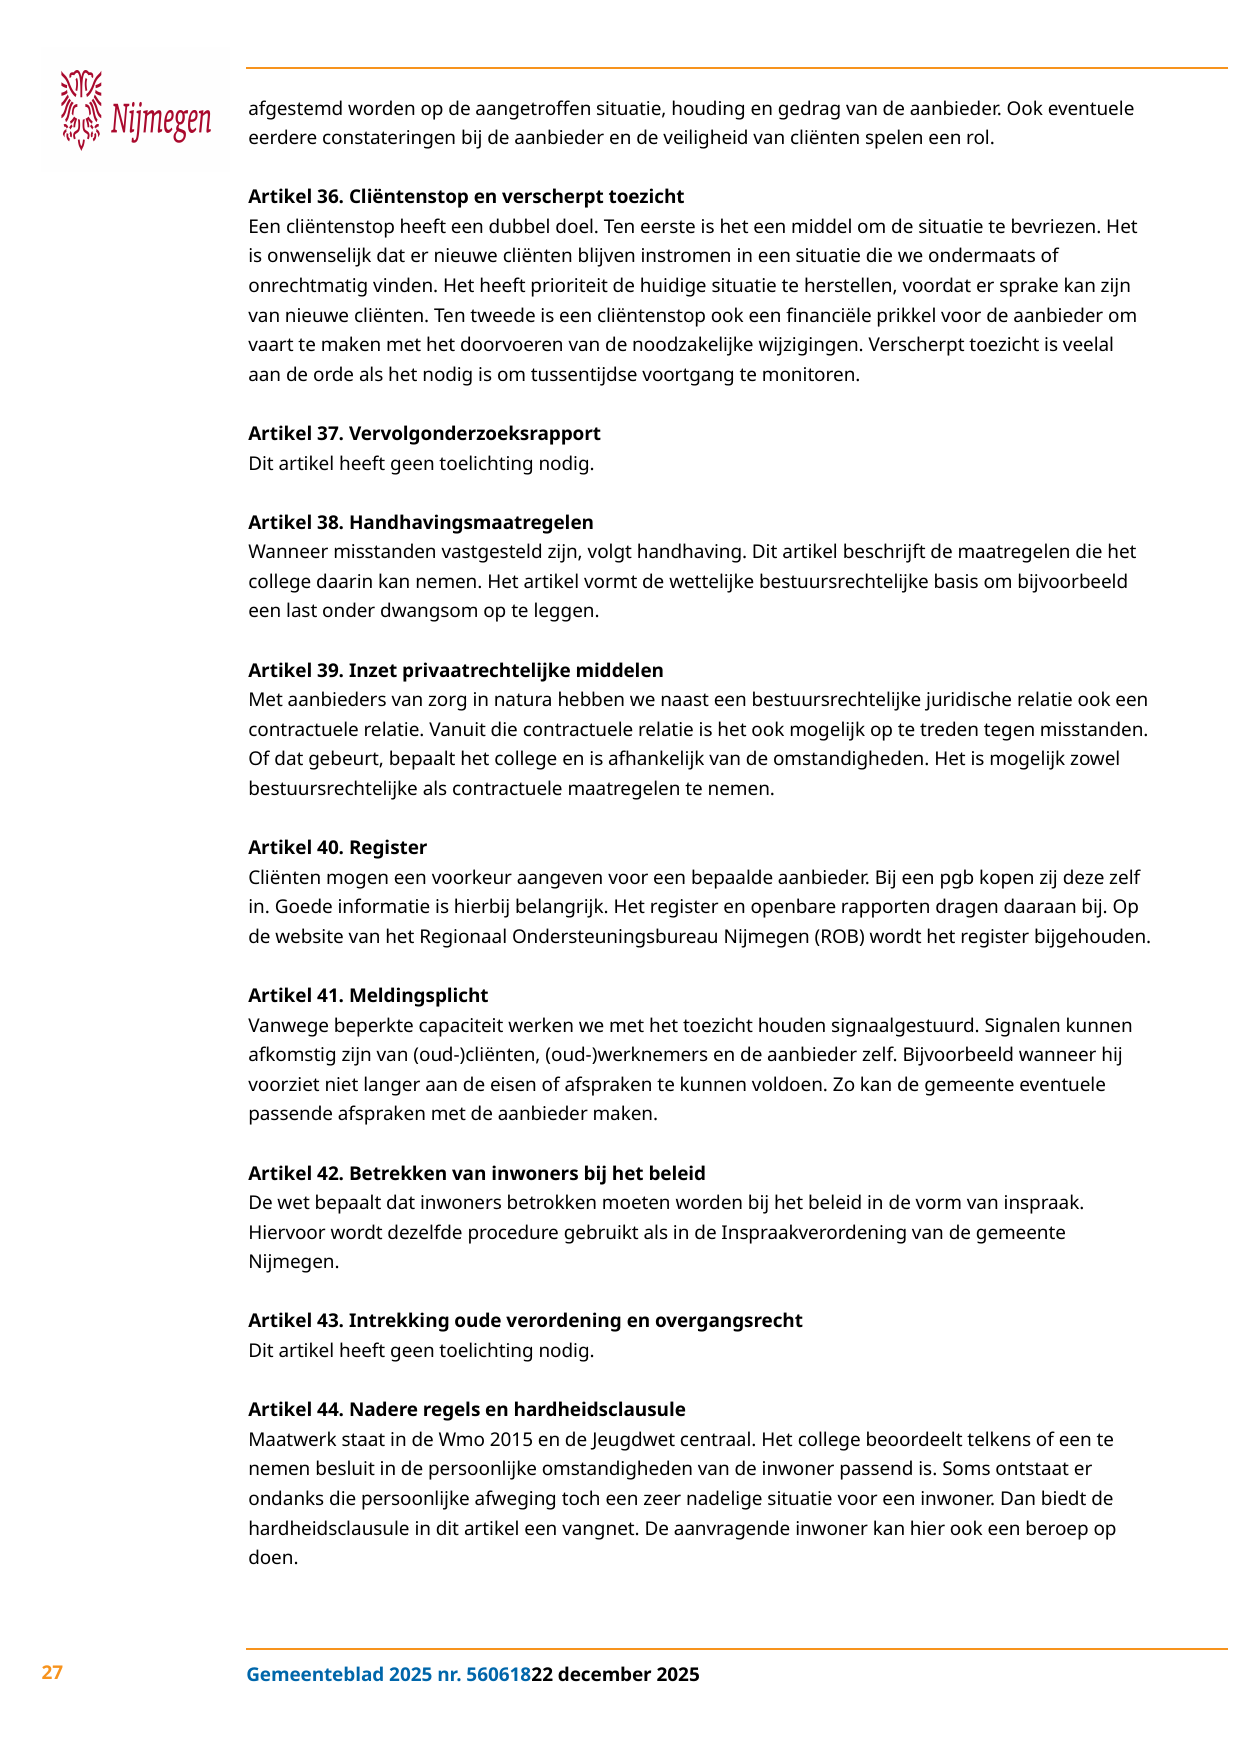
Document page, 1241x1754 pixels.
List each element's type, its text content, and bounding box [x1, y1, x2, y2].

text Dit artikel heeft geen toelichting nodig. [248, 1337, 1152, 1363]
text Met aanbieders van zorg in natura hebben we naast een bestuursrechtelijke juridische relatie ook een contractuele relatie. Vanuit die contractuele relatie is het ook mogelijk op te treden tegen misstanden. Of dat gebeurt, bepaalt het college en is afhankelijk van de omstandigheden. Het is mogelijk zowel bestuursrechtelijke als contractuele maatregelen te nemen. [248, 686, 1152, 801]
text Een cliëntenstop heeft een dubbel doel. Ten eerste is het een middel om de situatie te bevriezen. Het is onwenselijk dat er nieuwe cliënten blijven instromen in een situatie die we ondermaats of onrechtmatig vinden. Het heeft prioriteit de huidige situatie te herstellen, voordat er sprake kan zijn van nieuwe cliënten. Ten tweede is een cliëntenstop ook een financiële prikkel voor de aanbieder om vaart te maken met het doorvoeren van de noodzakelijke wijzigingen. Verscherpt toezicht is veelal aan de orde als het nodig is om tussentijdse voortgang te monitoren. [248, 213, 1152, 387]
text Maatwerk staat in de Wmo 2015 en de Jeugdwet centraal. Het college beoordeelt telkens of een te nemen besluit in de persoonlijke omstandigheden van de inwoner passend is. Soms ontstaat er ondanks die persoonlijke afweging toch een zeer nadelige situatie voor een inwoner. Dan biedt de hardheidsclausule in dit artikel een vangnet. De aanvragende inwoner kan hier ook een beroep op doen. [248, 1426, 1152, 1570]
picture [41, 47, 231, 172]
text Artikel 44. Nadere regels en hardheidsclausule [248, 1396, 1152, 1422]
text Artikel 37. Vervolgonderzoeksrapport [248, 420, 1152, 446]
text Artikel 41. Meldingsplicht [248, 982, 1152, 1008]
text Artikel 38. Handhavingsmaatregelen [248, 509, 1152, 535]
text afgestemd worden op de aangetroffen situatie, houding en gedrag van de aanbieder. Ook eventuele eerdere constateringen bij de aanbieder en de veiligheid van cliënten spelen een rol. [248, 95, 1152, 150]
text Artikel 36. Cliëntenstop en verscherpt toezicht [248, 183, 1152, 209]
text Artikel 39. Inzet privaatrechtelijke middelen [248, 657, 1152, 683]
text Wanneer misstanden vastgesteld zijn, volgt handhaving. Dit artikel beschrijft de maatregelen die het college daarin kan nemen. Het artikel vormt de wettelijke bestuursrechtelijke basis om bijvoorbeeld een last onder dwangsom op te leggen. [248, 538, 1152, 623]
text Vanwege beperkte capaciteit werken we met het toezicht houden signaalgestuurd. Signalen kunnen afkomstig zijn van (oud-)cliënten, (oud-)werknemers en de aanbieder zelf. Bijvoorbeeld wanneer hij voorziet niet langer aan de eisen of afspraken te kunnen voldoen. Zo kan de gemeente eventuele passende afspraken met de aanbieder maken. [248, 1012, 1152, 1126]
text Artikel 42. Betrekken van inwoners bij het beleid [248, 1160, 1152, 1186]
text De wet bepaalt dat inwoners betrokken moeten worden bij het beleid in de vorm van inspraak. Hiervoor wordt dezelfde procedure gebruikt als in de Inspraakverordening van de gemeente Nijmegen. [248, 1189, 1152, 1274]
text Artikel 40. Register [248, 834, 1152, 860]
text Cliënten mogen een voorkeur aangeven voor een bepaalde aanbieder. Bij een pgb kopen zij deze zelf in. Goede informatie is hierbij belangrijk. Het register en openbare rapporten dragen daaraan bij. Op de website van het Regionaal Ondersteuningsbureau Nijmegen (ROB) wordt het register bijgehouden. [248, 864, 1152, 949]
text Artikel 43. Intrekking oude verordening en overgangsrecht [248, 1308, 1152, 1333]
text Dit artikel heeft geen toelichting nodig. [248, 450, 1152, 476]
